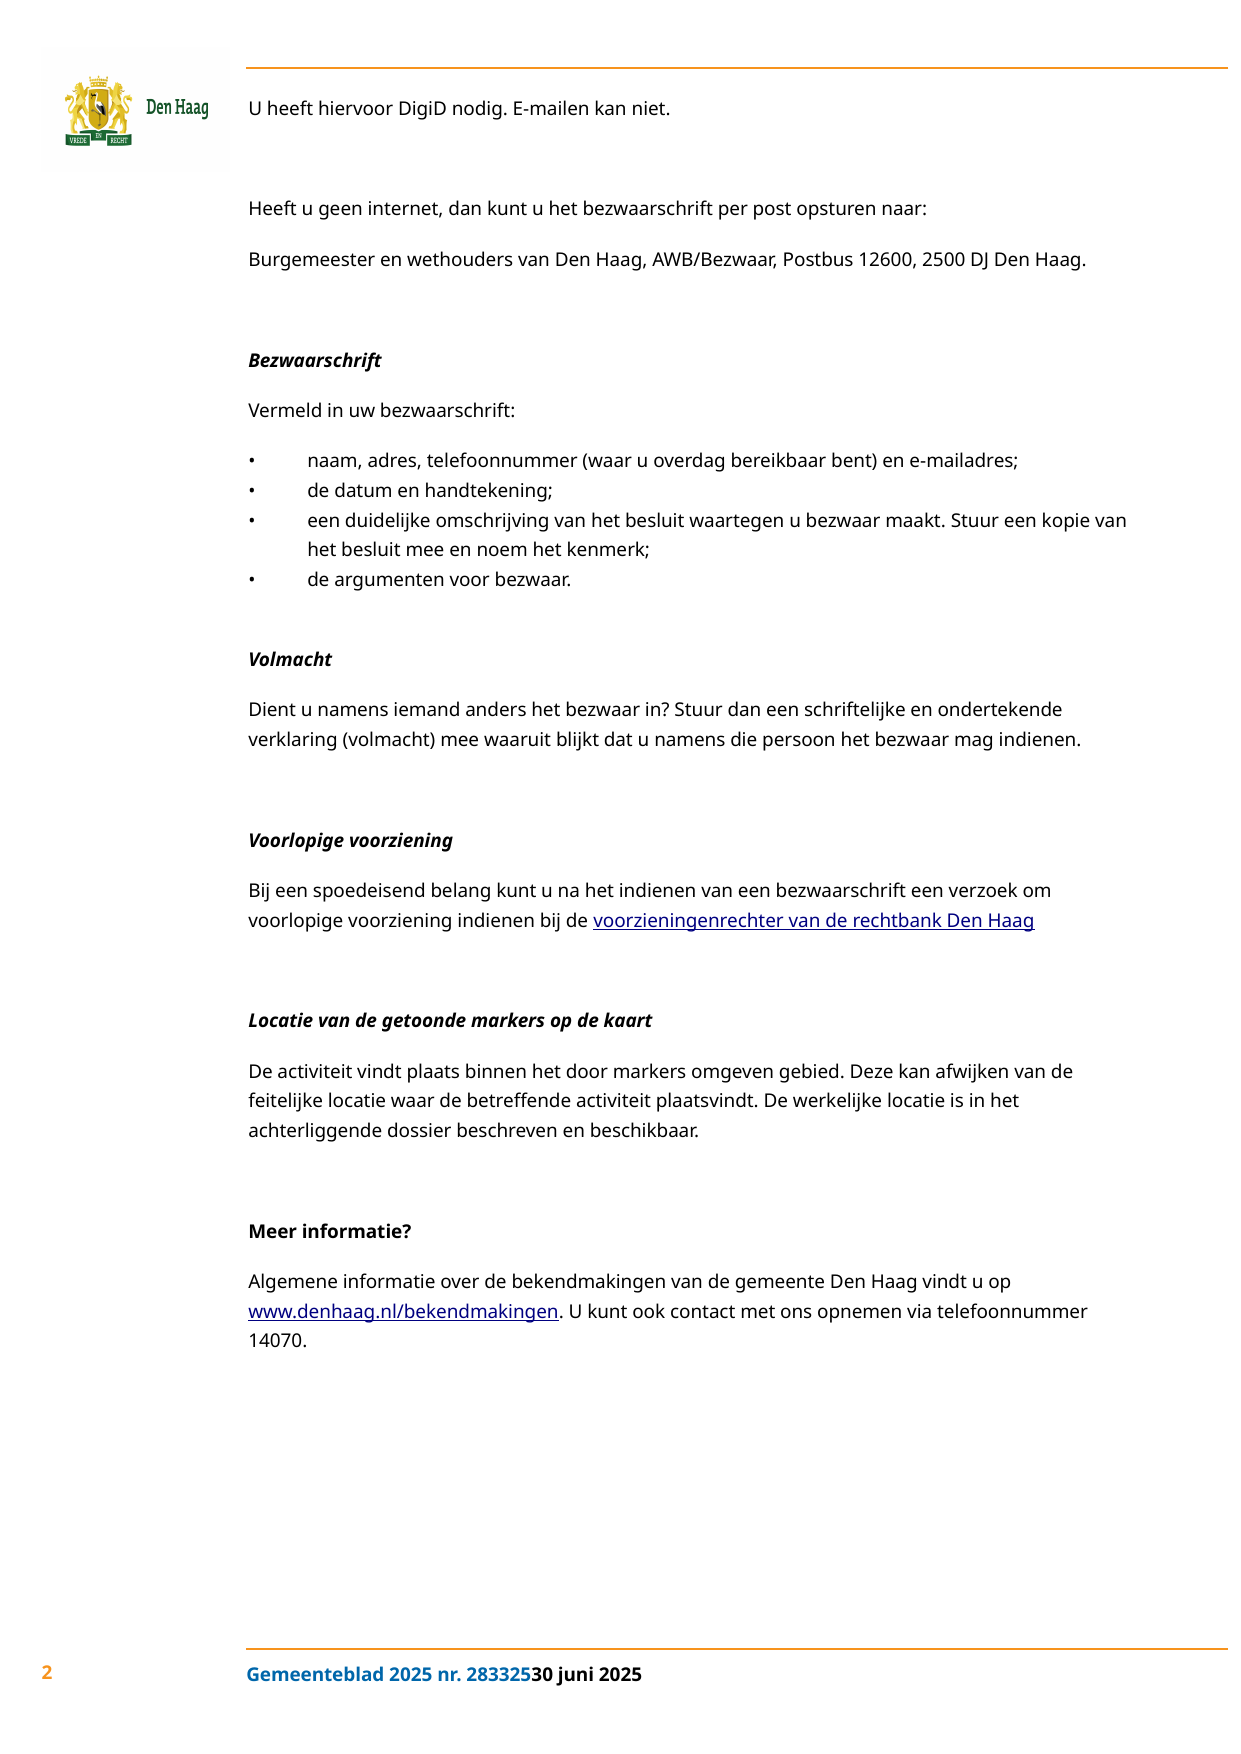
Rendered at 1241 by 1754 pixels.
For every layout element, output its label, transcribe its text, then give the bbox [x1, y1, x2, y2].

text Voorlopige voorziening [248, 827, 1152, 853]
text Burgemeester en wethouders van Den Haag, AWB/Bezwaar, Postbus 12600, 2500 DJ Den Haag. [248, 246, 1152, 272]
text Algemene informatie over de bekendmakingen van de gemeente Den Haag vindt u op www.denhaag.nl/bekendmakingen. U kunt ook contact met ons opnemen via telefoonnummer 14070. [248, 1268, 1152, 1353]
text Dient u namens iemand anders het bezwaar in? Stuur dan een schriftelijke en ondertekende verklaring (volmacht) mee waaruit blijkt dat u namens die persoon het bezwaar mag indienen. [248, 696, 1152, 752]
text Bij een spoedeisend belang kunt u na het indienen van een bezwaarschrift een verzoek om voorlopige voorziening indienen bij de voorzieningenrechter van de rechtbank Den Haag [248, 877, 1152, 933]
list naam, adres, telefoonnummer (waar u overdag bereikbaar bent) en e-mailadres; [248, 448, 1152, 473]
text Bezwaarschrift [248, 347, 1152, 373]
text Locatie van de getoonde markers op de kaart [248, 1008, 1152, 1033]
list een duidelijke omschrijving van het besluit waartegen u bezwaar maakt. Stuur een kopie van het besluit mee en noem het kenmerk; [248, 507, 1152, 562]
text Volmacht [248, 646, 1152, 672]
text Heeft u geen internet, dan kunt u het bezwaarschrift per post opsturen naar: [248, 196, 1152, 221]
text U heeft hiervoor DigiD nodig. E-mailen kan niet. [248, 95, 1152, 121]
text Vermeld in uw bezwaarschrift: [248, 397, 1152, 423]
picture [41, 47, 231, 172]
list de argumenten voor bezwaar. [248, 566, 1152, 592]
text De activiteit vindt plaats binnen het door markers omgeven gebied. Deze kan afwijken van de feitelijke locatie waar de betreffende activiteit plaatsvindt. De werkelijke locatie is in het achterliggende dossier beschreven en beschikbaar. [248, 1058, 1152, 1143]
list de datum en handtekening; [248, 477, 1152, 503]
text Meer informatie? [248, 1218, 1152, 1244]
